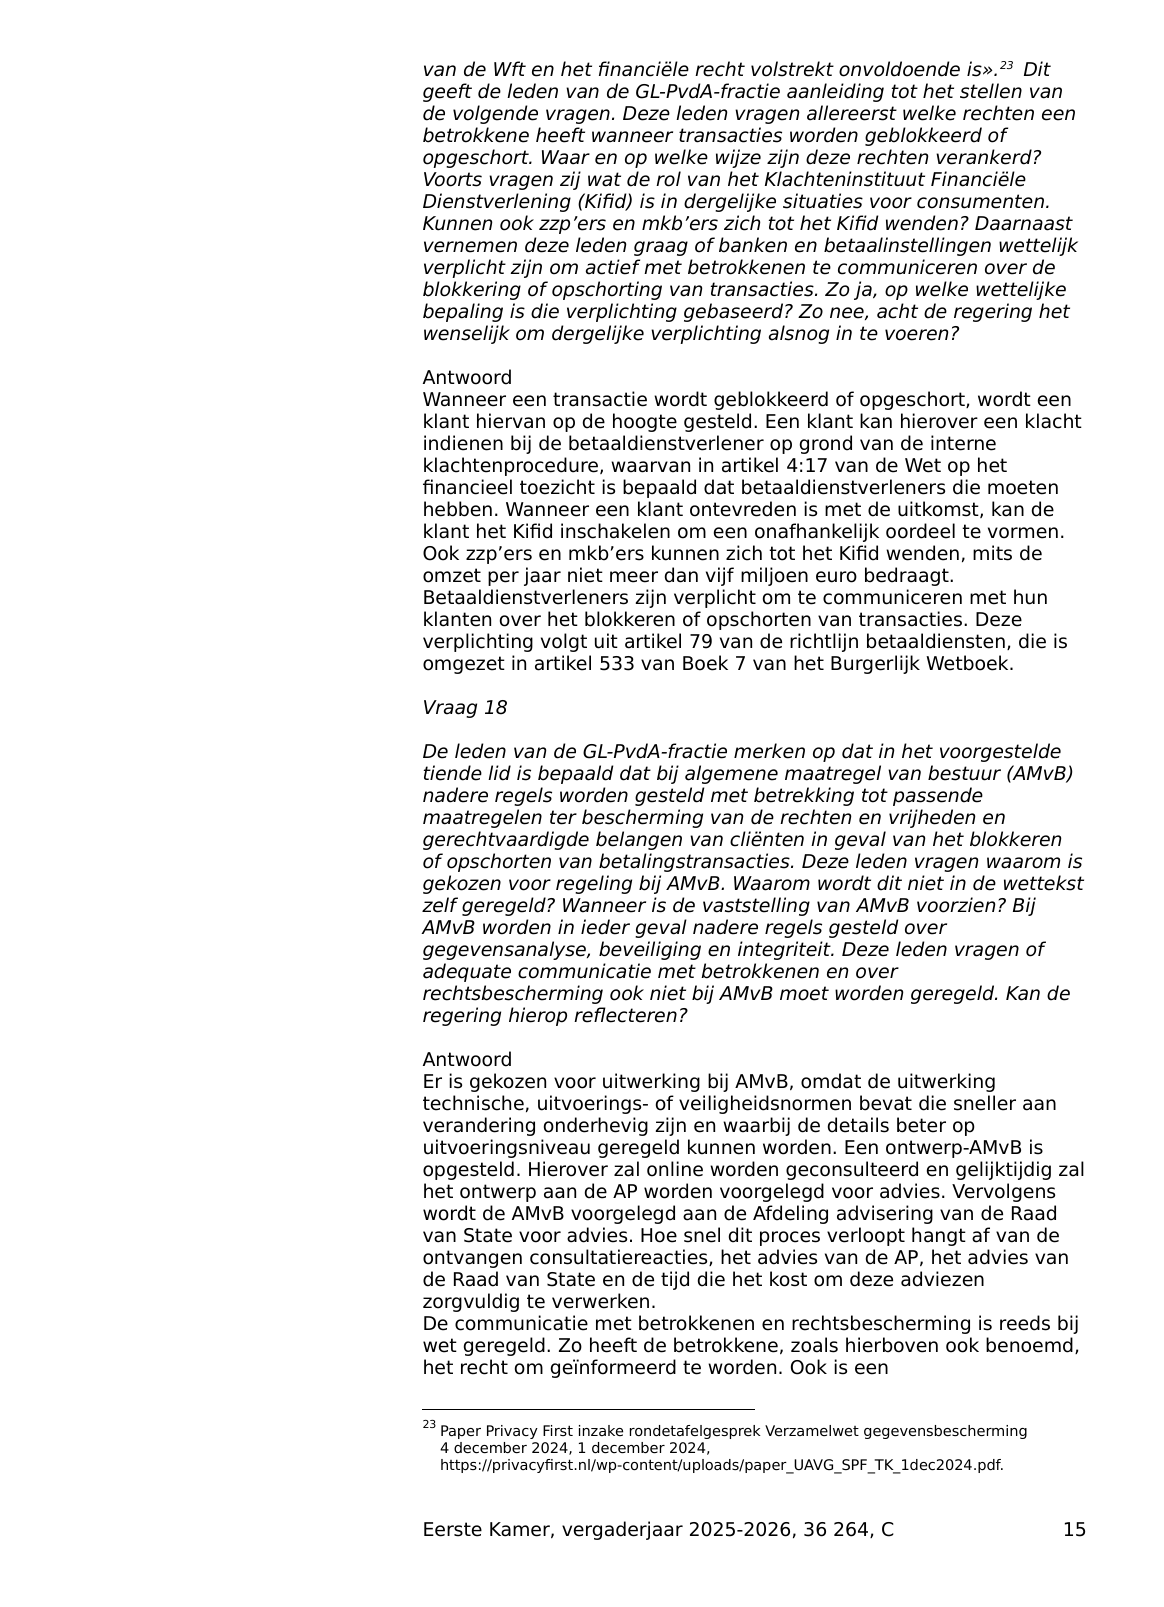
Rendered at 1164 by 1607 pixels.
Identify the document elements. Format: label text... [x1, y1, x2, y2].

subtitle Vraag 18 [422, 697, 1087, 719]
text Paper Privacy First inzake rondetafelgesprek Verzamelwet gegevensbescherming 4 december 2024, 1 december 2024, https://privacyfirst.nl/wp-content/uploads/paper_UAVG_SPF_TK_1dec2024.pdf. [422, 1418, 1087, 1474]
text van de Wft en het financiële recht volstrekt onvoldoende is». Dit geeft de leden van de GL-PvdA-fractie aanleiding tot het stellen van de volgende vragen. Deze leden vragen allereerst welke rechten een betrokkene heeft wanneer transacties worden geblokkeerd of opgeschort. Waar en op welke wijze zijn deze rechten verankerd? Voorts vragen zij wat de rol van het Klachteninstituut Financiële Dienstverlening (Kifid) is in dergelijke situaties voor consumenten. Kunnen ook zzp’ers en mkb’ers zich tot het Kifid wenden? Daarnaast vernemen deze leden graag of banken en betaalinstellingen wettelijk verplicht zijn om actief met betrokkenen te communiceren over de blokkering of opschorting van transacties. Zo ja, op welke wettelijke bepaling is die verplichting gebaseerd? Zo nee, acht de regering het wenselijk om dergelijke verplichting alsnog in te voeren? [422, 59, 1087, 345]
text Wanneer een transactie wordt geblokkeerd of opgeschort, wordt een klant hiervan op de hoogte gesteld. Een klant kan hierover een klacht indienen bij de betaaldienstverlener op grond van de interne klachtenprocedure, waarvan in artikel 4:17 van de Wet op het financieel toezicht is bepaald dat betaaldienstverleners die moeten hebben. Wanneer een klant ontevreden is met de uitkomst, kan de klant het Kifid inschakelen om een onafhankelijk oordeel te vormen. Ook zzp’ers en mkb’ers kunnen zich tot het Kifid wenden, mits de omzet per jaar niet meer dan vijf miljoen euro bedraagt. Betaaldienstverleners zijn verplicht om te communiceren met hun klanten over het blokkeren of opschorten van transacties. Deze verplichting volgt uit artikel 79 van de richtlijn betaaldiensten, die is omgezet in artikel 533 van Boek 7 van het Burgerlijk Wetboek. [422, 389, 1087, 675]
text Er is gekozen voor uitwerking bij AMvB, omdat de uitwerking technische, uitvoerings- of veiligheidsnormen bevat die sneller aan verandering onderhevig zijn en waarbij de details beter op uitvoeringsniveau geregeld kunnen worden. Een ontwerp-AMvB is opgesteld. Hierover zal online worden geconsulteerd en gelijktijdig zal het ontwerp aan de AP worden voorgelegd voor advies. Vervolgens wordt de AMvB voorgelegd aan de Afdeling advisering van de Raad van State voor advies. Hoe snel dit proces verloopt hangt af van de ontvangen consultatiereacties, het advies van de AP, het advies van de Raad van State en de tijd die het kost om deze adviezen zorgvuldig te verwerken. [422, 1071, 1087, 1313]
text De communicatie met betrokkenen en rechtsbescherming is reeds bij wet geregeld. Zo heeft de betrokkene, zoals hierboven ook benoemd, het recht om geïnformeerd te worden. Ook is een [422, 1313, 1087, 1379]
text Antwoord [422, 367, 1087, 389]
text Antwoord [422, 1049, 1087, 1071]
text De leden van de GL-PvdA-fractie merken op dat in het voorgestelde tiende lid is bepaald dat bij algemene maatregel van bestuur (AMvB) nadere regels worden gesteld met betrekking tot passende maatregelen ter bescherming van de rechten en vrijheden en gerechtvaardigde belangen van cliënten in geval van het blokkeren of opschorten van betalingstransacties. Deze leden vragen waarom is gekozen voor regeling bij AMvB. Waarom wordt dit niet in de wettekst zelf geregeld? Wanneer is de vaststelling van AMvB voorzien? Bij AMvB worden in ieder geval nadere regels gesteld over gegevensanalyse, beveiliging en integriteit. Deze leden vragen of adequate communicatie met betrokkenen en over rechtsbescherming ook niet bij AMvB moet worden geregeld. Kan de regering hierop reflecteren? [422, 741, 1087, 1027]
